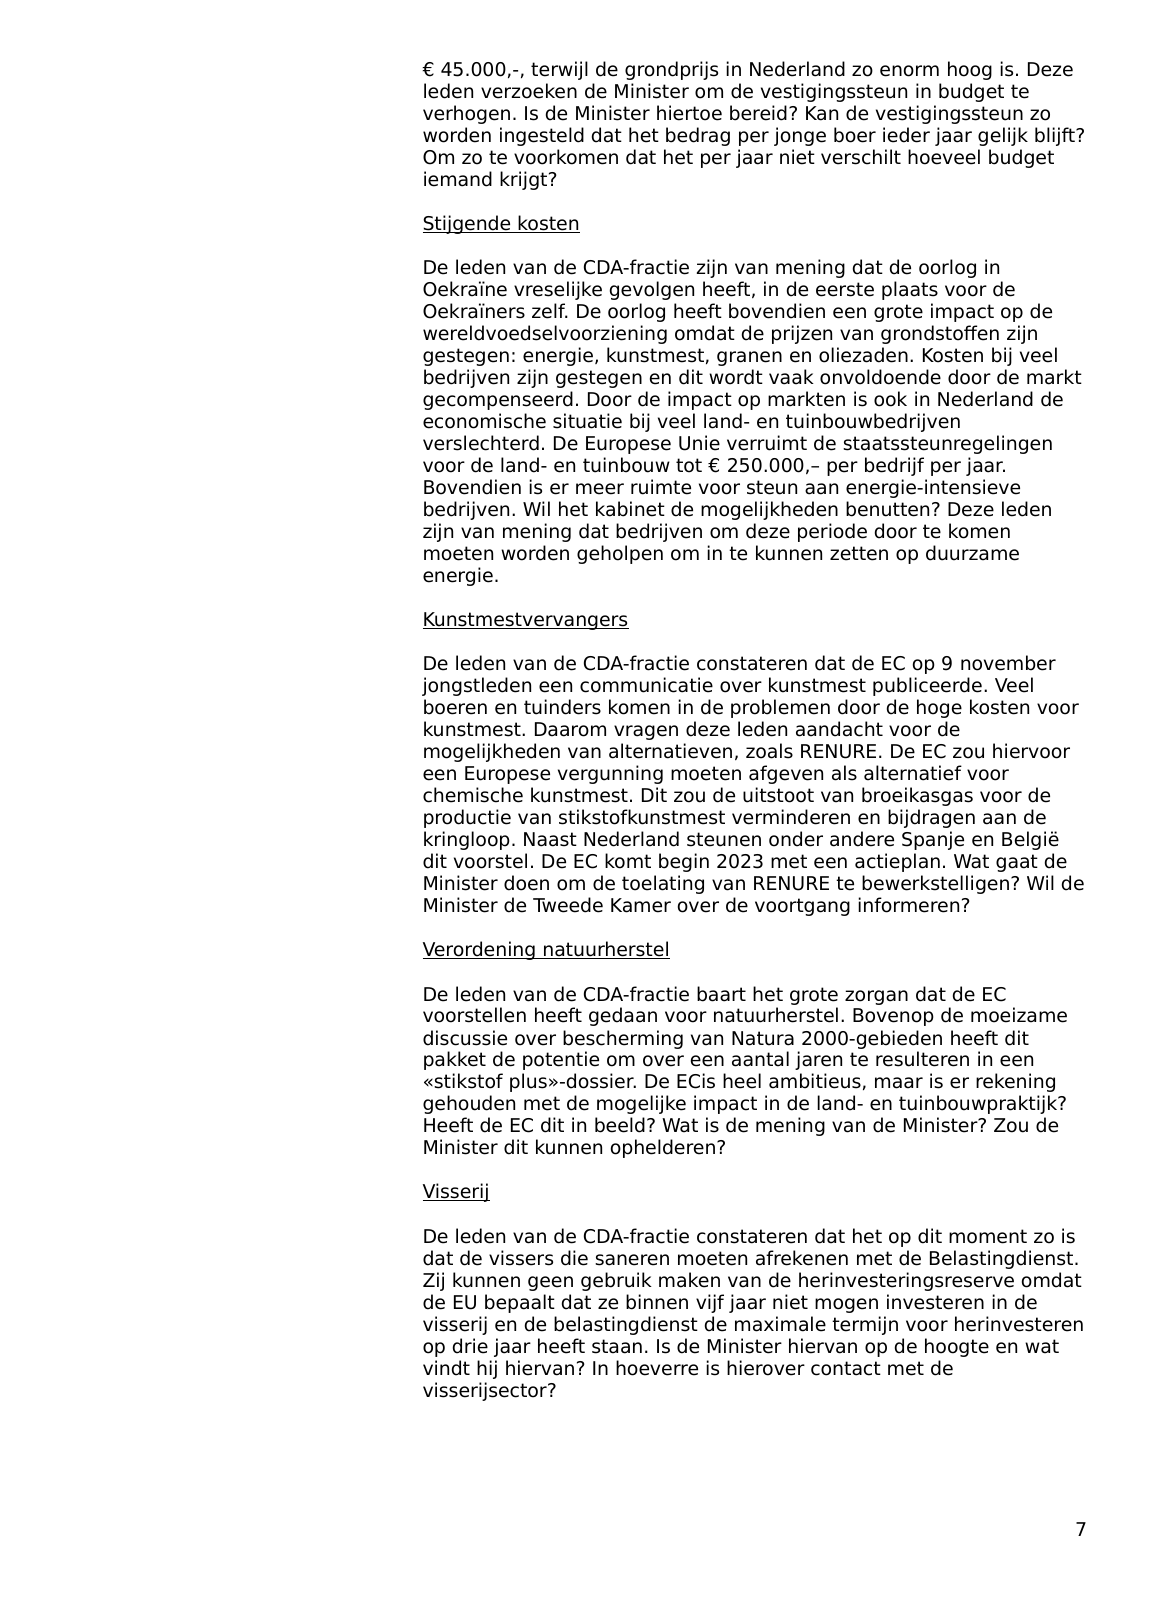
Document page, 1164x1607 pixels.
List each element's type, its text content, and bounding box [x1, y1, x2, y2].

subtitle Verordening natuurherstel [422, 939, 1087, 961]
text De leden van de CDA-fractie zijn van mening dat de oorlog in Oekraïne vreselijke gevolgen heeft, in de eerste plaats voor de Oekraïners zelf. De oorlog heeft bovendien een grote impact op de wereldvoedselvoorziening omdat de prijzen van grondstoffen zijn gestegen: energie, kunstmest, granen en oliezaden. Kosten bij veel bedrijven zijn gestegen en dit wordt vaak onvoldoende door de markt gecompenseerd. Door de impact op markten is ook in Nederland de economische situatie bij veel land- en tuinbouwbedrijven verslechterd. De Europese Unie verruimt de staatssteunregelingen voor de land- en tuinbouw tot € 250.000,– per bedrijf per jaar. Bovendien is er meer ruimte voor steun aan energie-intensieve bedrijven. Wil het kabinet de mogelijkheden benutten? Deze leden zijn van mening dat bedrijven om deze periode door te komen moeten worden geholpen om in te kunnen zetten op duurzame energie. [422, 257, 1087, 587]
text De leden van de CDA-fractie constateren dat het op dit moment zo is dat de vissers die saneren moeten afrekenen met de Belastingdienst. Zij kunnen geen gebruik maken van de herinvesteringsreserve omdat de EU bepaalt dat ze binnen vijf jaar niet mogen investeren in de visserij en de belastingdienst de maximale termijn voor herinvesteren op drie jaar heeft staan. Is de Minister hiervan op de hoogte en wat vindt hij hiervan? In hoeverre is hierover contact met de visserijsector? [422, 1226, 1087, 1401]
subtitle Stijgende kosten [422, 213, 1087, 235]
subtitle Visserij [422, 1181, 1087, 1203]
text De leden van de CDA-fractie constateren dat de EC op 9 november jongstleden een communicatie over kunstmest publiceerde. Veel boeren en tuinders komen in de problemen door de hoge kosten voor kunstmest. Daarom vragen deze leden aandacht voor de mogelijkheden van alternatieven, zoals RENURE. De EC zou hiervoor een Europese vergunning moeten afgeven als alternatief voor chemische kunstmest. Dit zou de uitstoot van broeikasgas voor de productie van stikstofkunstmest verminderen en bijdragen aan de kringloop. Naast Nederland steunen onder andere Spanje en België dit voorstel. De EC komt begin 2023 met een actieplan. Wat gaat de Minister doen om de toelating van RENURE te bewerkstelligen? Wil de Minister de Tweede Kamer over de voortgang informeren? [422, 653, 1087, 917]
subtitle Kunstmestvervangers [422, 609, 1087, 631]
text € 45.000,-, terwijl de grondprijs in Nederland zo enorm hoog is. Deze leden verzoeken de Minister om de vestigingssteun in budget te verhogen. Is de Minister hiertoe bereid? Kan de vestigingssteun zo worden ingesteld dat het bedrag per jonge boer ieder jaar gelijk blijft? Om zo te voorkomen dat het per jaar niet verschilt hoeveel budget iemand krijgt? [422, 59, 1087, 191]
text De leden van de CDA-fractie baart het grote zorgan dat de EC voorstellen heeft gedaan voor natuurherstel. Bovenop de moeizame discussie over bescherming van Natura 2000-gebieden heeft dit pakket de potentie om over een aantal jaren te resulteren in een «stikstof plus»-dossier. De ECis heel ambitieus, maar is er rekening gehouden met de mogelijke impact in de land- en tuinbouwpraktijk? Heeft de EC dit in beeld? Wat is de mening van de Minister? Zou de Minister dit kunnen ophelderen? [422, 983, 1087, 1159]
